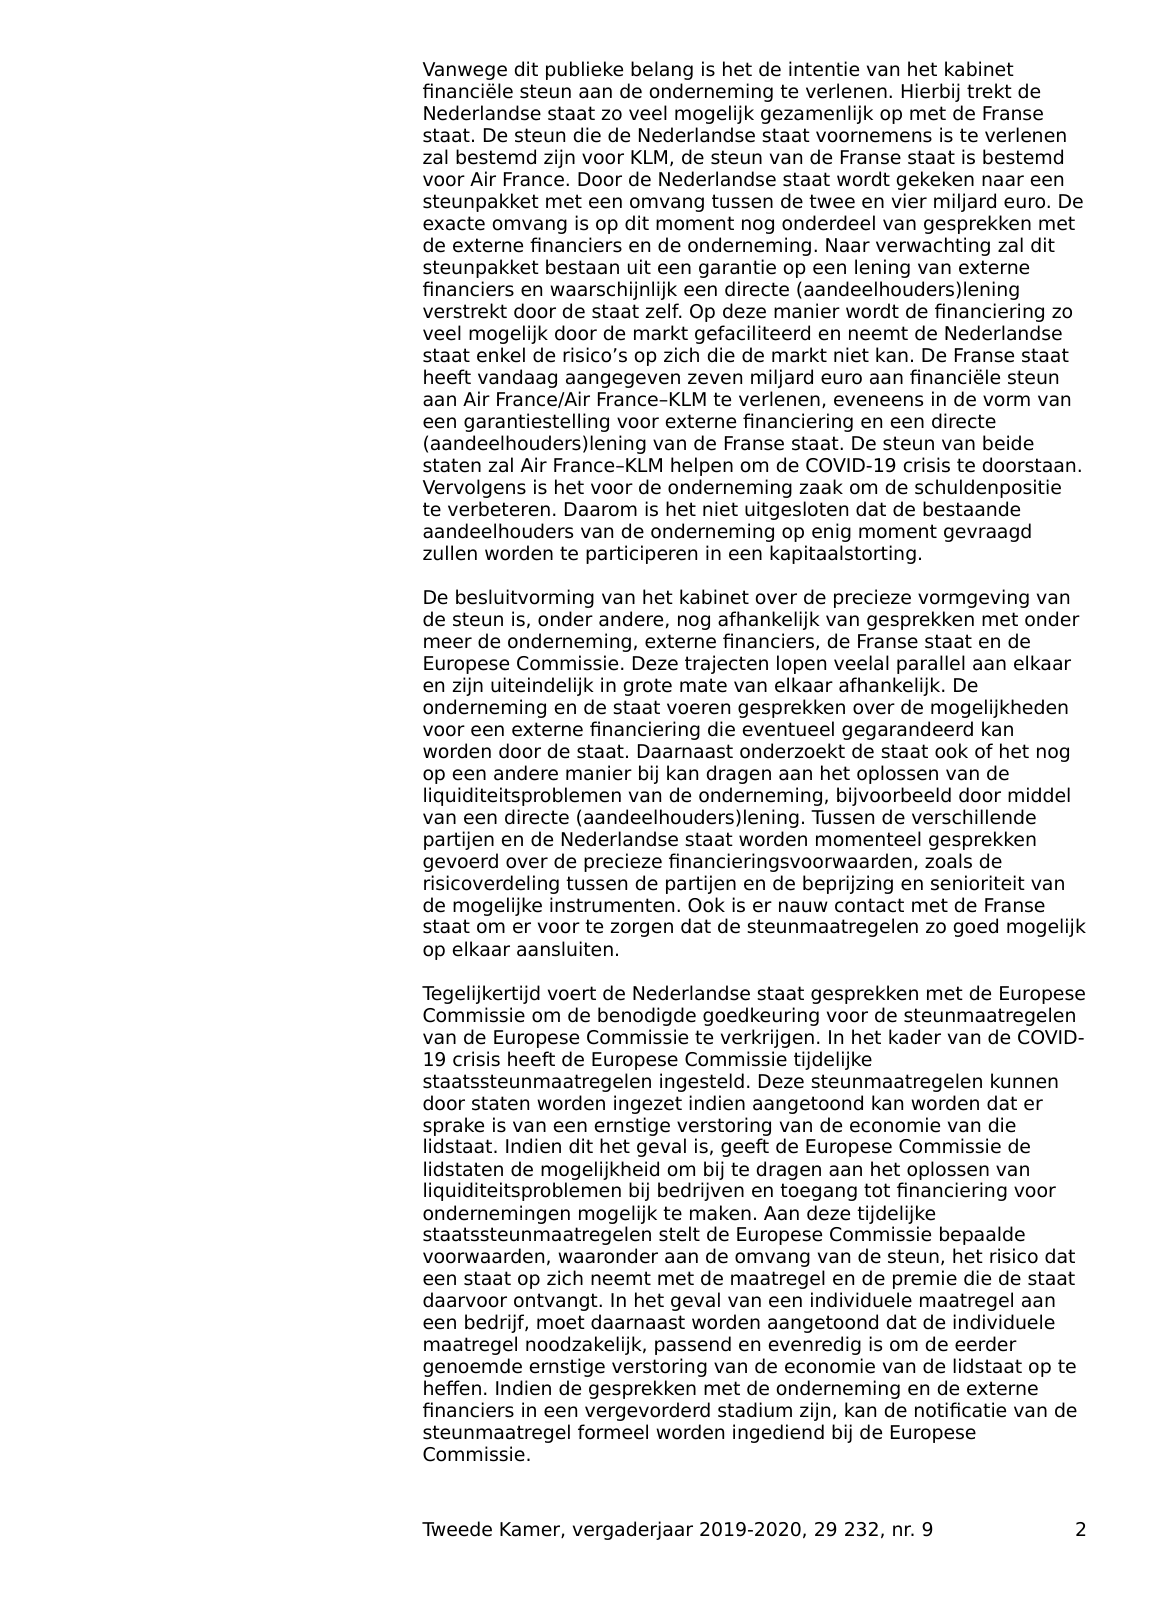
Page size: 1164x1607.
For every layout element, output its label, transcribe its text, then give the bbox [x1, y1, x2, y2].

text Tegelijkertijd voert de Nederlandse staat gesprekken met de Europese Commissie om de benodigde goedkeuring voor de steunmaatregelen van de Europese Commissie te verkrijgen. In het kader van de COVID-19 crisis heeft de Europese Commissie tijdelijke staatssteunmaatregelen ingesteld. Deze steunmaatregelen kunnen door staten worden ingezet indien aangetoond kan worden dat er sprake is van een ernstige verstoring van de economie van die lidstaat. Indien dit het geval is, geeft de Europese Commissie de lidstaten de mogelijkheid om bij te dragen aan het oplossen van liquiditeitsproblemen bij bedrijven en toegang tot financiering voor ondernemingen mogelijk te maken. Aan deze tijdelijke staatssteunmaatregelen stelt de Europese Commissie bepaalde voorwaarden, waaronder aan de omvang van de steun, het risico dat een staat op zich neemt met de maatregel en de premie die de staat daarvoor ontvangt. In het geval van een individuele maatregel aan een bedrijf, moet daarnaast worden aangetoond dat de individuele maatregel noodzakelijk, passend en evenredig is om de eerder genoemde ernstige verstoring van de economie van de lidstaat op te heffen. Indien de gesprekken met de onderneming en de externe financiers in een vergevorderd stadium zijn, kan de notificatie van de steunmaatregel formeel worden ingediend bij de Europese Commissie. [422, 983, 1087, 1466]
text Vanwege dit publieke belang is het de intentie van het kabinet financiële steun aan de onderneming te verlenen. Hierbij trekt de Nederlandse staat zo veel mogelijk gezamenlijk op met de Franse staat. De steun die de Nederlandse staat voornemens is te verlenen zal bestemd zijn voor KLM, de steun van de Franse staat is bestemd voor Air France. Door de Nederlandse staat wordt gekeken naar een steunpakket met een omvang tussen de twee en vier miljard euro. De exacte omvang is op dit moment nog onderdeel van gesprekken met de externe financiers en de onderneming. Naar verwachting zal dit steunpakket bestaan uit een garantie op een lening van externe financiers en waarschijnlijk een directe (aandeelhouders)lening verstrekt door de staat zelf. Op deze manier wordt de financiering zo veel mogelijk door de markt gefaciliteerd en neemt de Nederlandse staat enkel de risico’s op zich die de markt niet kan. De Franse staat heeft vandaag aangegeven zeven miljard euro aan financiële steun aan Air France/Air France–KLM te verlenen, eveneens in de vorm van een garantiestelling voor externe financiering en een directe (aandeelhouders)lening van de Franse staat. De steun van beide staten zal Air France–KLM helpen om de COVID-19 crisis te doorstaan. Vervolgens is het voor de onderneming zaak om de schuldenpositie te verbeteren. Daarom is het niet uitgesloten dat de bestaande aandeelhouders van de onderneming op enig moment gevraagd zullen worden te participeren in een kapitaalstorting. [422, 59, 1087, 564]
text De besluitvorming van het kabinet over de precieze vormgeving van de steun is, onder andere, nog afhankelijk van gesprekken met onder meer de onderneming, externe financiers, de Franse staat en de Europese Commissie. Deze trajecten lopen veelal parallel aan elkaar en zijn uiteindelijk in grote mate van elkaar afhankelijk. De onderneming en de staat voeren gesprekken over de mogelijkheden voor een externe financiering die eventueel gegarandeerd kan worden door de staat. Daarnaast onderzoekt de staat ook of het nog op een andere manier bij kan dragen aan het oplossen van de liquiditeitsproblemen van de onderneming, bijvoorbeeld door middel van een directe (aandeelhouders)lening. Tussen de verschillende partijen en de Nederlandse staat worden momenteel gesprekken gevoerd over de precieze financieringsvoorwaarden, zoals de risicoverdeling tussen de partijen en de beprijzing en senioriteit van de mogelijke instrumenten. Ook is er nauw contact met de Franse staat om er voor te zorgen dat de steunmaatregelen zo goed mogelijk op elkaar aansluiten. [422, 587, 1087, 960]
